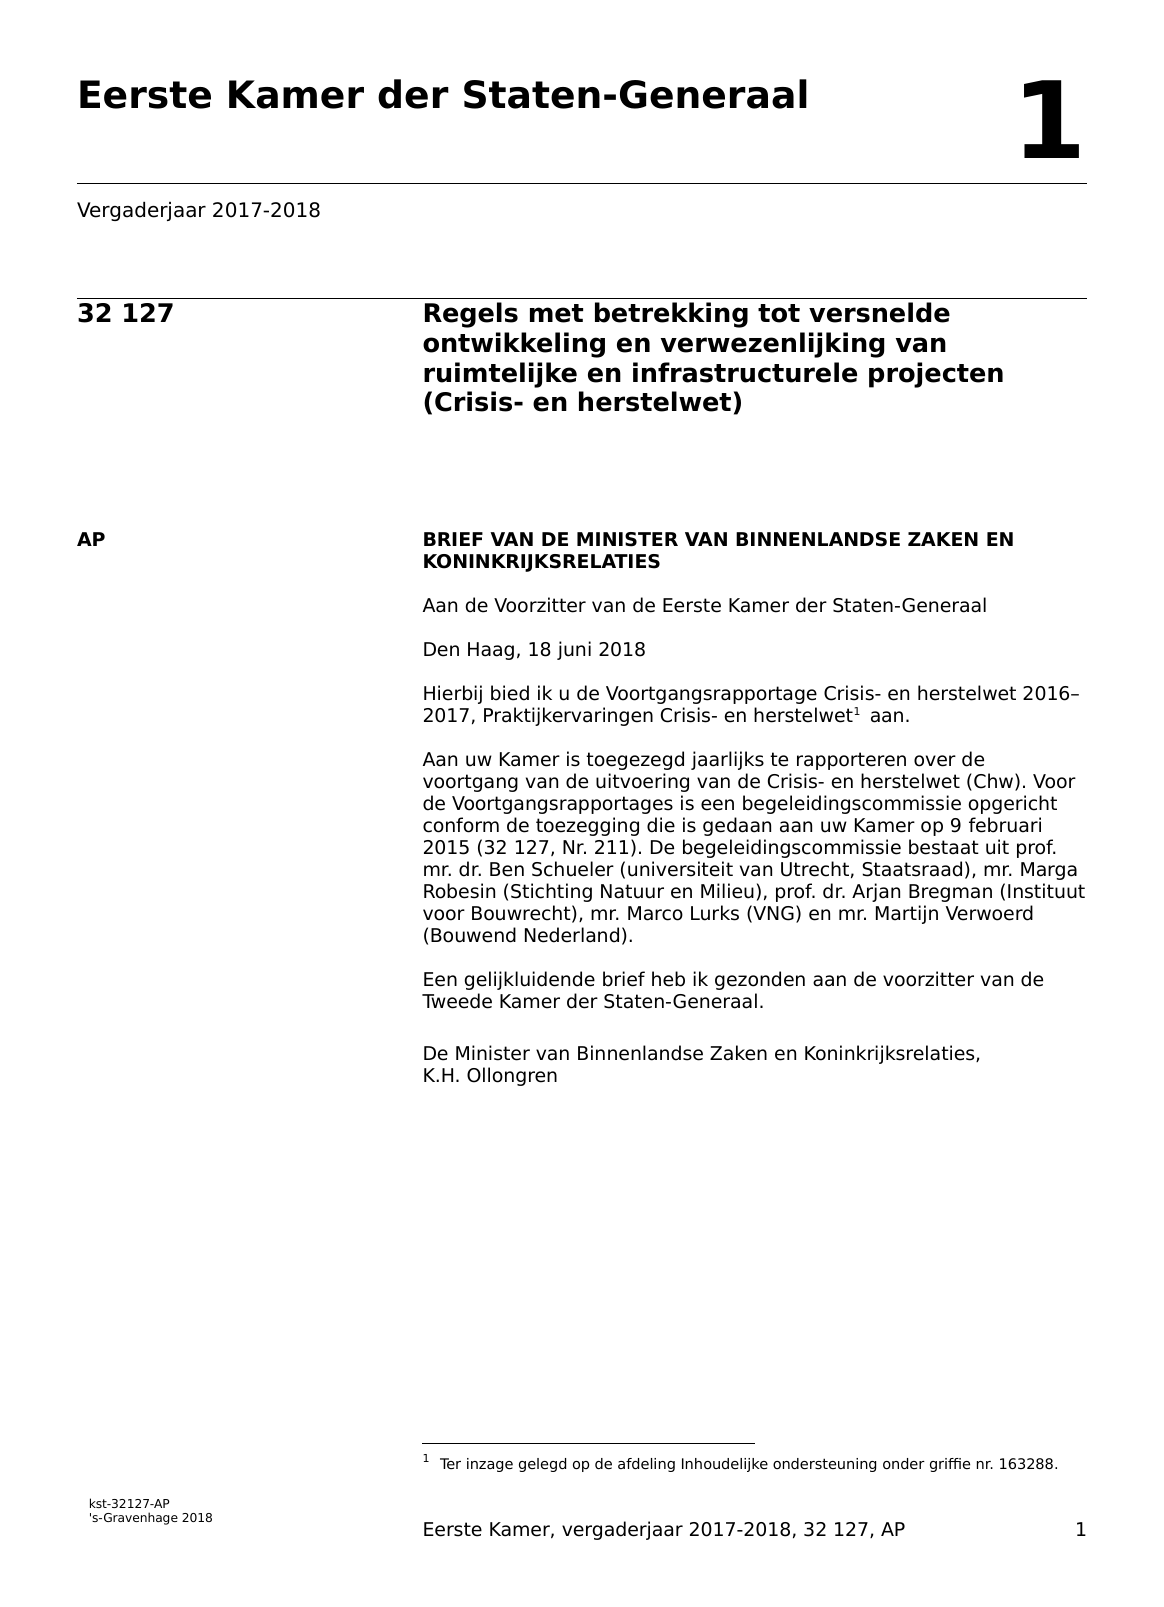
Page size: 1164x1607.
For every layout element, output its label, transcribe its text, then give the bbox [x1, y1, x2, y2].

table_cell Vergaderjaar 2017-2018 [77, 184, 1087, 298]
text Ter inzage gelegd op de afdeling Inhoudelijke ondersteuning onder griffie nr. 163288. [422, 1452, 1087, 1474]
subtitle AP BRIEF VAN DE MINISTER VAN BINNENLANDSE ZAKEN EN KONINKRIJKSRELATIES [77, 529, 1087, 573]
subtitle 32 127 Regels met betrekking tot versnelde ontwikkeling en verwezenlijking van ruimtelijke en infrastructurele projecten (Crisis- en herstelwet) [77, 299, 1087, 418]
table_header Eerste Kamer der Staten-Generaal [77, 59, 886, 183]
text kst-32127-AP [88, 1497, 323, 1511]
text Aan de Voorzitter van de Eerste Kamer der Staten-Generaal [422, 595, 1087, 617]
table_header 1 [886, 59, 1087, 183]
text Hierbij bied ik u de Voortgangsrapportage Crisis- en herstelwet 2016–2017, Praktijkervaringen Crisis- en herstelwet aan. [422, 683, 1087, 727]
text Aan uw Kamer is toegezegd jaarlijks te rapporteren over de voortgang van de uitvoering van de Crisis- en herstelwet (Chw). Voor de Voortgangsrapportages is een begeleidingscommissie opgericht conform de toezegging die is gedaan aan uw Kamer op 9 februari 2015 (32 127, Nr. 211). De begeleidingscommissie bestaat uit prof. mr. dr. Ben Schueler (universiteit van Utrecht, Staatsraad), mr. Marga Robesin (Stichting Natuur en Milieu), prof. dr. Arjan Bregman (Instituut voor Bouwrecht), mr. Marco Lurks (VNG) en mr. Martijn Verwoerd (Bouwend Nederland). [422, 749, 1087, 947]
text Den Haag, 18 juni 2018 [422, 639, 1087, 661]
text De Minister van Binnenlandse Zaken en Koninkrijksrelaties, K.H. Ollongren [422, 1043, 1087, 1087]
text Een gelijkluidende brief heb ik gezonden aan de voorzitter van de Tweede Kamer der Staten-Generaal. [422, 969, 1087, 1013]
text 's-Gravenhage 2018 [88, 1511, 323, 1525]
